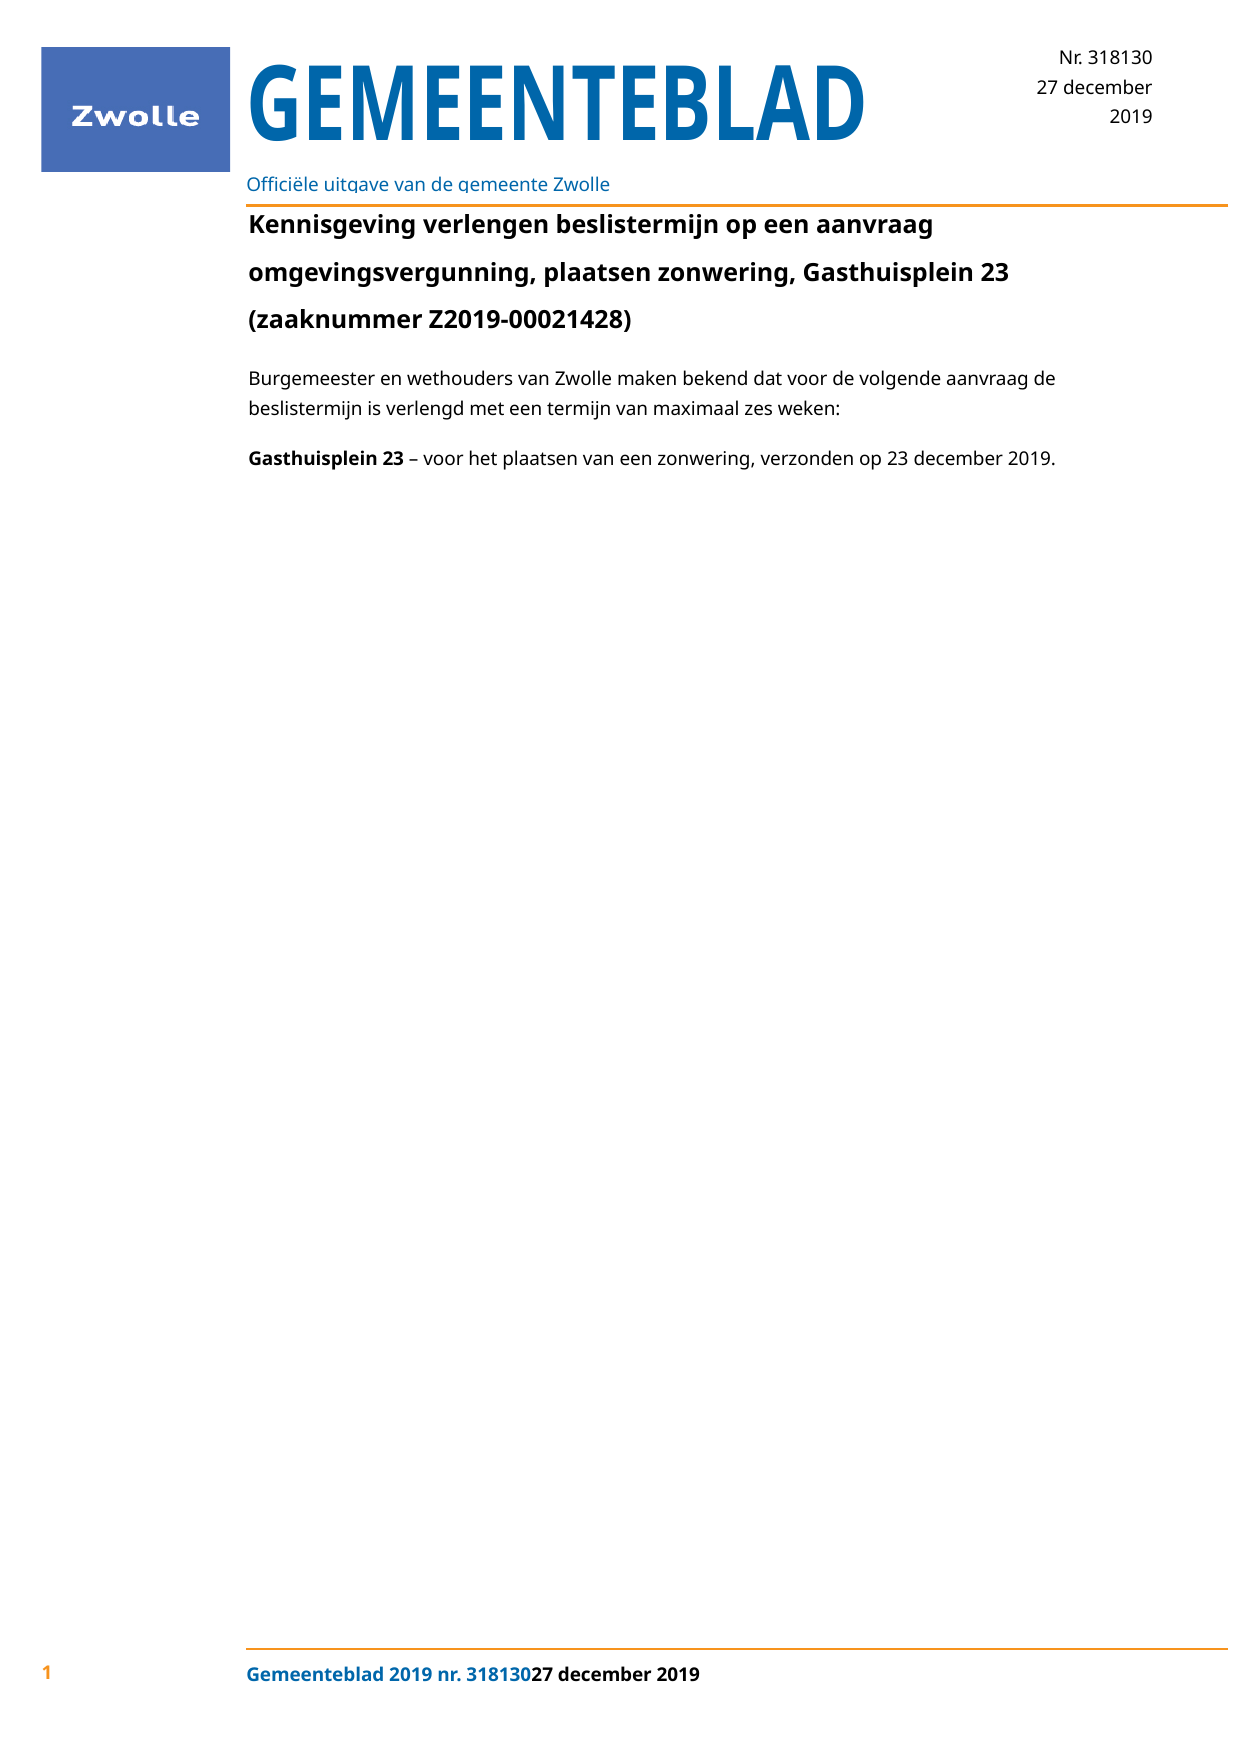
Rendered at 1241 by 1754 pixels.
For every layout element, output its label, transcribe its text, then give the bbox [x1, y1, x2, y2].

text Kennisgeving verlengen beslistermijn op een aanvraag omgevingsvergunning, plaatsen zonwering, Gasthuisplein 23 (zaaknummer Z2019-00021428) [248, 207, 1152, 336]
text Burgemeester en wethouders van Zwolle maken bekend dat voor de volgende aanvraag de beslistermijn is verlengd met een termijn van maximaal zes weken: [248, 366, 1152, 421]
picture [41, 47, 231, 172]
text Gasthuisplein 23 – voor het plaatsen van een zonwering, verzonden op 23 december 2019. [248, 446, 1152, 471]
